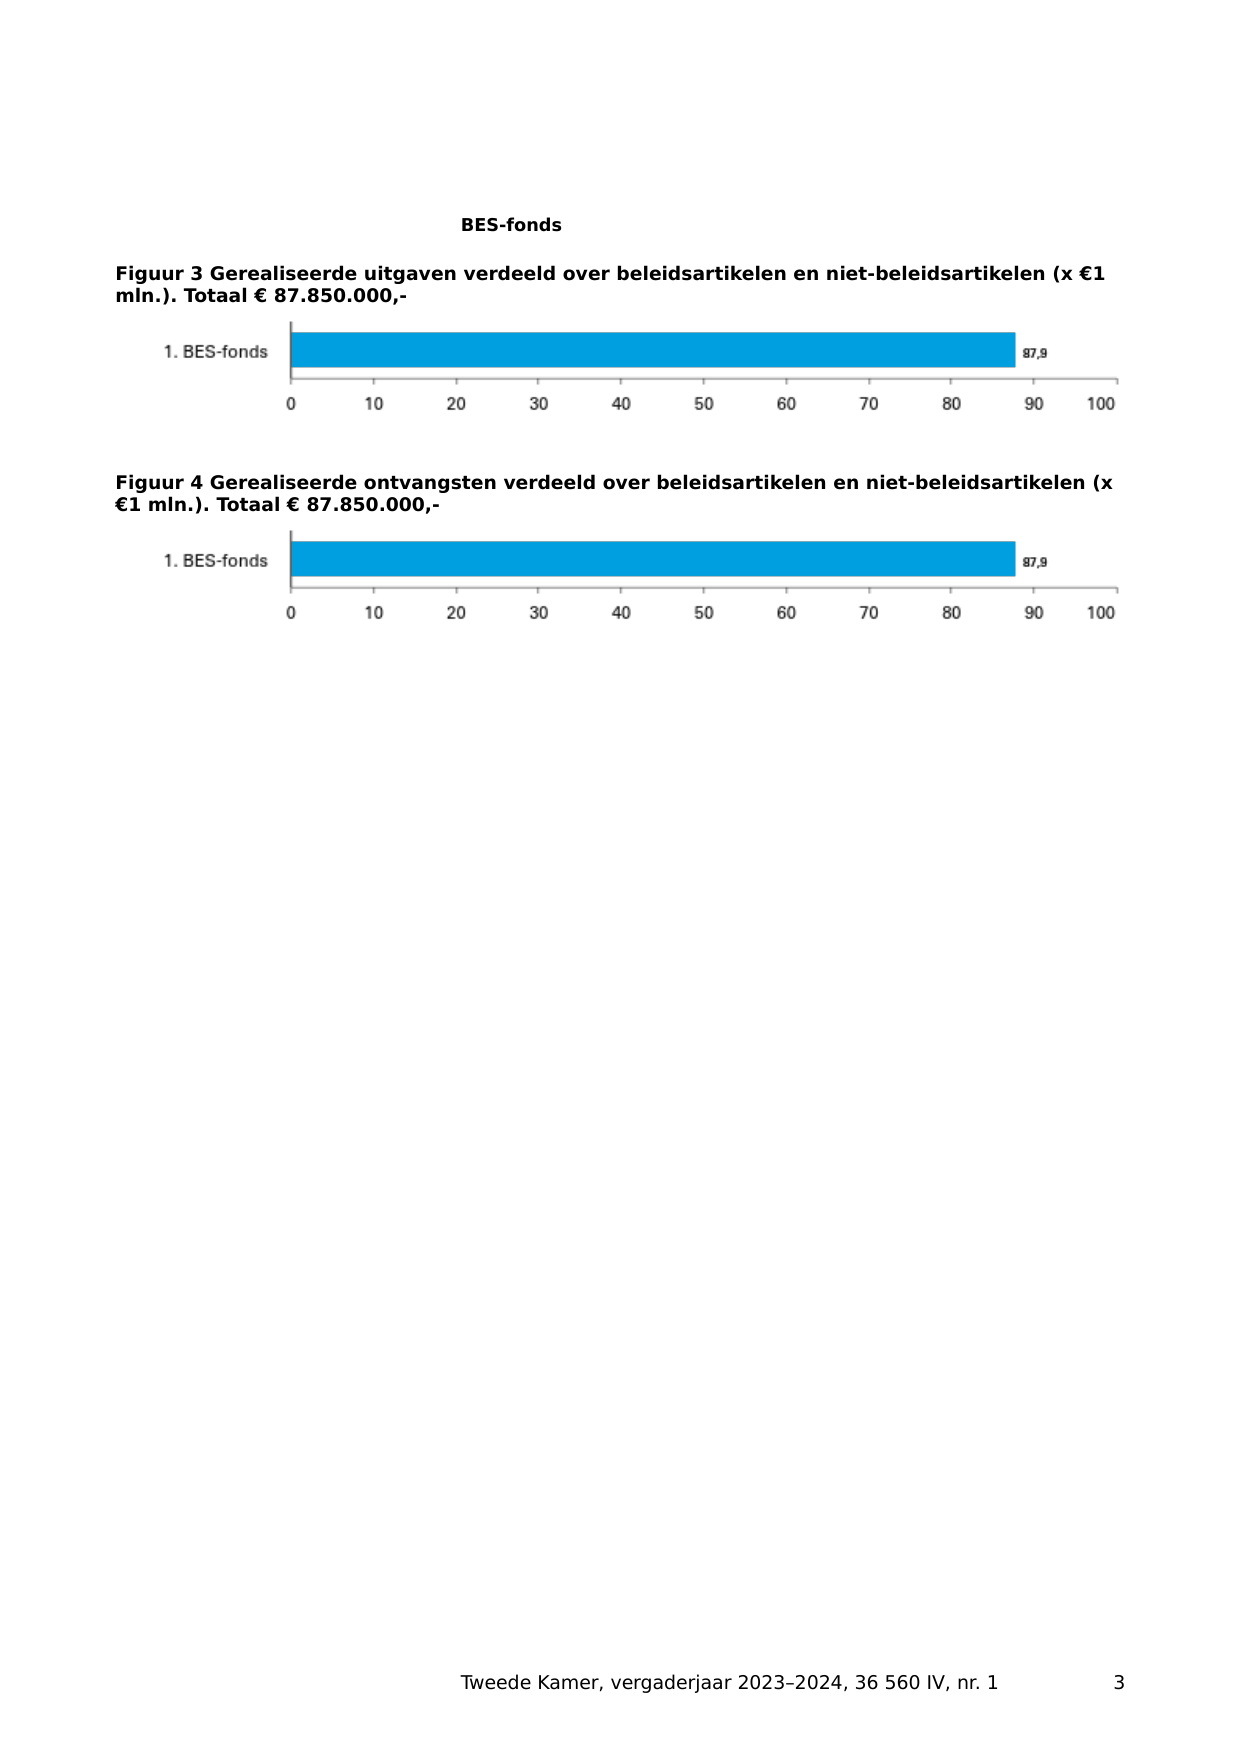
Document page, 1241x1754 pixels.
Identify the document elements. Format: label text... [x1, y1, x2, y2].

title Figuur 4 Gerealiseerde ontvangsten verdeeld over beleidsartikelen en niet-beleidsartikelen (x €1 mln.). Totaal € 87.850.000,- [115, 472, 1125, 516]
text BES-fonds [461, 213, 1125, 236]
title Figuur 3 Gerealiseerde uitgaven verdeeld over beleidsartikelen en niet-beleidsartikelen (x €1 mln.). Totaal € 87.850.000,- [115, 263, 1125, 306]
